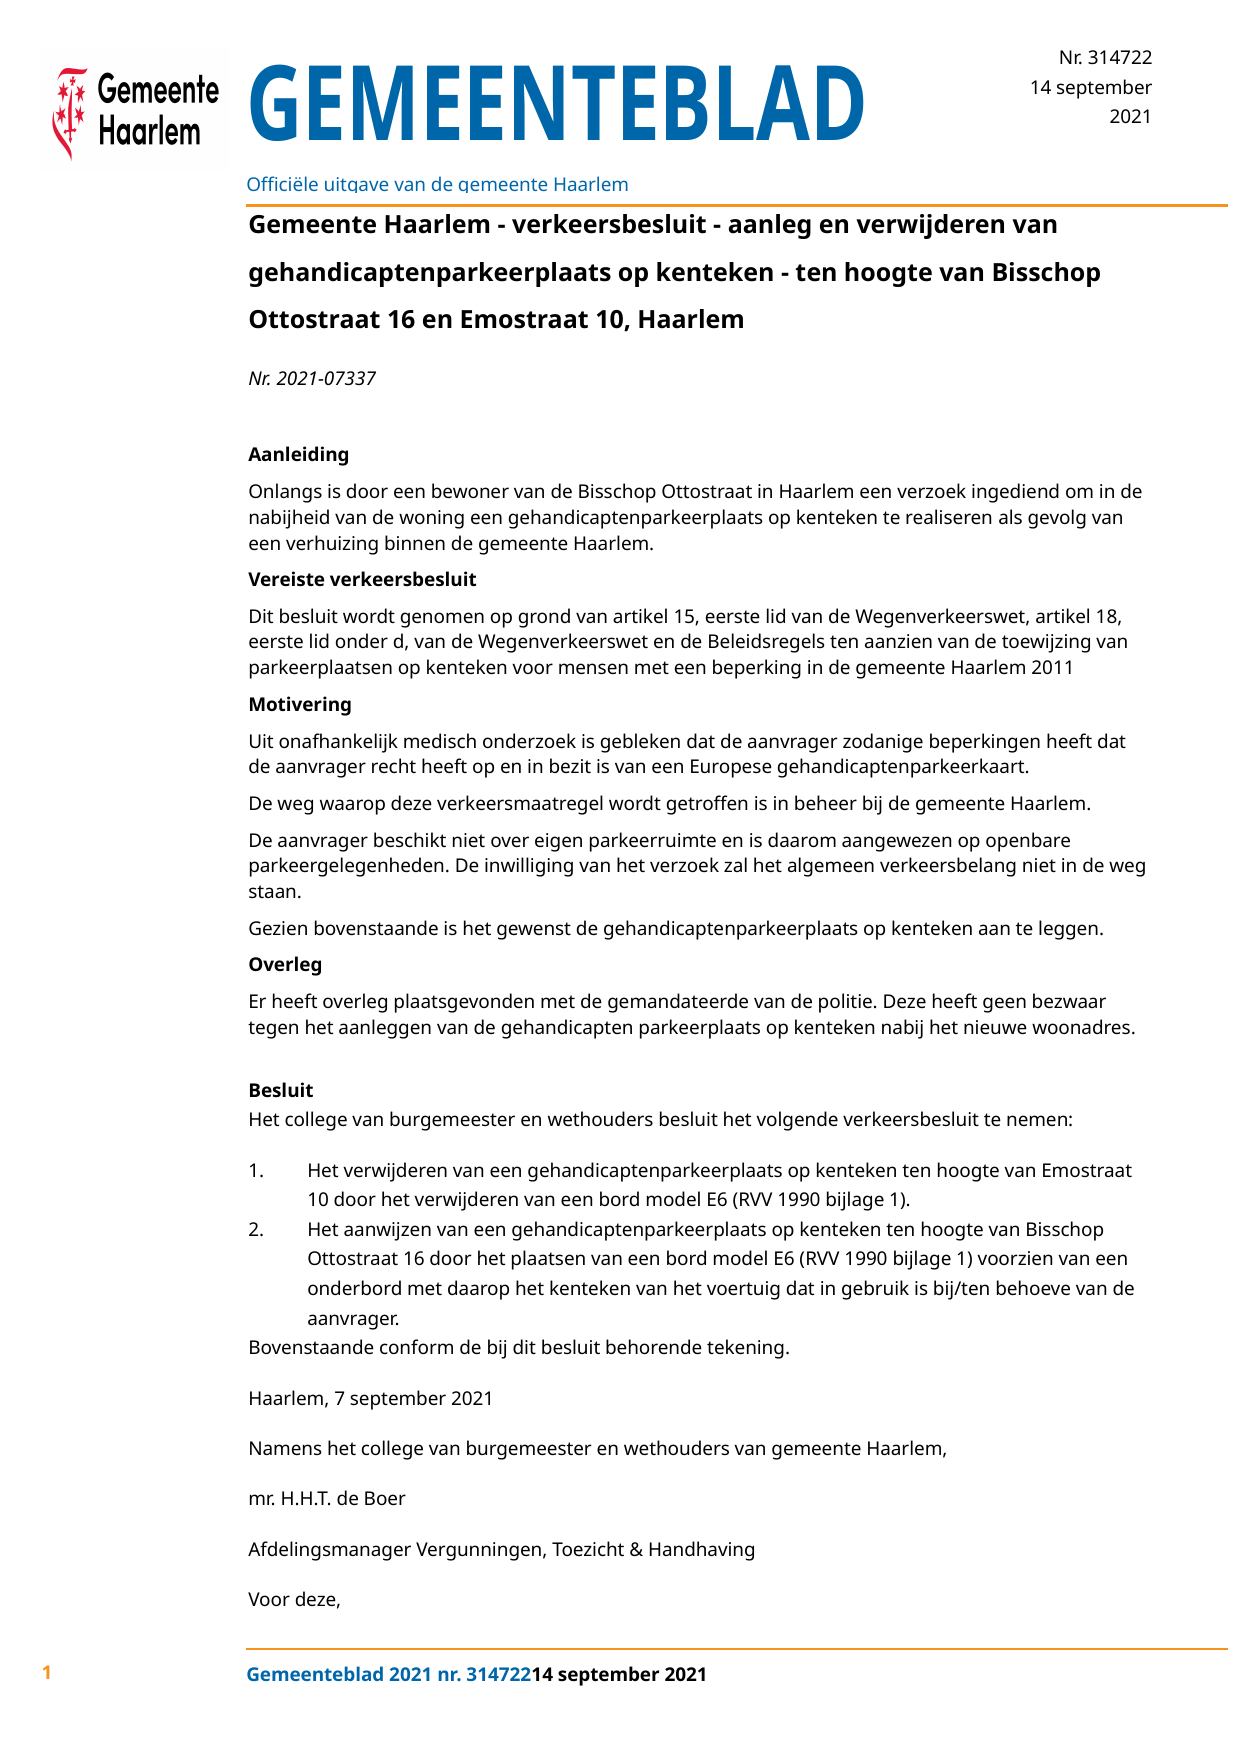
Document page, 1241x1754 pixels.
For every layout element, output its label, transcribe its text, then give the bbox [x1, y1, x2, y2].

list Het verwijderen van een gehandicaptenparkeerplaats op kenteken ten hoogte van Emostraat 10 door het verwijderen van een bord model E6 (RVV 1990 bijlage 1). [248, 1157, 1152, 1212]
text Gemeente Haarlem - verkeersbesluit - aanleg en verwijderen van gehandicaptenparkeerplaats op kenteken - ten hoogte van Bisschop Ottostraat 16 en Emostraat 10, Haarlem [248, 207, 1152, 336]
text Bovenstaande conform de bij dit besluit behorende tekening. [248, 1334, 1152, 1360]
text Het college van burgemeester en wethouders besluit het volgende verkeersbesluit te nemen: [248, 1106, 1152, 1132]
text Afdelingsmanager Vergunningen, Toezicht & Handhaving [248, 1536, 1152, 1562]
text Vereiste verkeersbesluit [248, 566, 1152, 592]
text Motivering [248, 691, 1152, 717]
text Aanleiding [248, 442, 1152, 467]
text Overleg [248, 952, 1152, 977]
text Uit onafhankelijk medisch onderzoek is gebleken dat de aanvrager zodanige beperkingen heeft dat de aanvrager recht heeft op en in bezit is van een Europese gehandicaptenparkeerkaart. [248, 728, 1152, 779]
picture [41, 47, 231, 172]
text De weg waarop deze verkeersmaatregel wordt getroffen is in beheer bij de gemeente Haarlem. [248, 790, 1152, 816]
text Namens het college van burgemeester en wethouders van gemeente Haarlem, [248, 1435, 1152, 1461]
text Er heeft overleg plaatsgevonden met de gemandateerde van de politie. Deze heeft geen bezwaar tegen het aanleggen van de gehandicapten parkeerplaats op kenteken nabij het nieuwe woonadres. [248, 988, 1152, 1040]
text De aanvrager beschikt niet over eigen parkeerruimte en is daarom aangewezen op openbare parkeergelegenheden. De inwilliging van het verzoek zal het algemeen verkeersbelang niet in de weg staan. [248, 827, 1152, 904]
text Onlangs is door een bewoner van de Bisschop Ottostraat in Haarlem een verzoek ingediend om in de nabijheid van de woning een gehandicaptenparkeerplaats op kenteken te realiseren als gevolg van een verhuizing binnen de gemeente Haarlem. [248, 478, 1152, 555]
text Dit besluit wordt genomen op grond van artikel 15, eerste lid van de Wegenverkeerswet, artikel 18, eerste lid onder d, van de Wegenverkeerswet en de Beleidsregels ten aanzien van de toewijzing van parkeerplaatsen op kenteken voor mensen met een beperking in de gemeente Haarlem 2011 [248, 603, 1152, 680]
text Nr. 2021-07337 [248, 366, 1152, 391]
text Besluit [248, 1077, 1152, 1102]
list Het aanwijzen van een gehandicaptenparkeerplaats op kenteken ten hoogte van Bisschop Ottostraat 16 door het plaatsen van een bord model E6 (RVV 1990 bijlage 1) voorzien van een onderbord met daarop het kenteken van het voertuig dat in gebruik is bij/ten behoeve van de aanvrager. [248, 1216, 1152, 1330]
text mr. H.H.T. de Boer [248, 1486, 1152, 1511]
text Gezien bovenstaande is het gewenst de gehandicaptenparkeerplaats op kenteken aan te leggen. [248, 915, 1152, 941]
text Voor deze, [248, 1586, 1152, 1612]
text Haarlem, 7 september 2021 [248, 1385, 1152, 1410]
